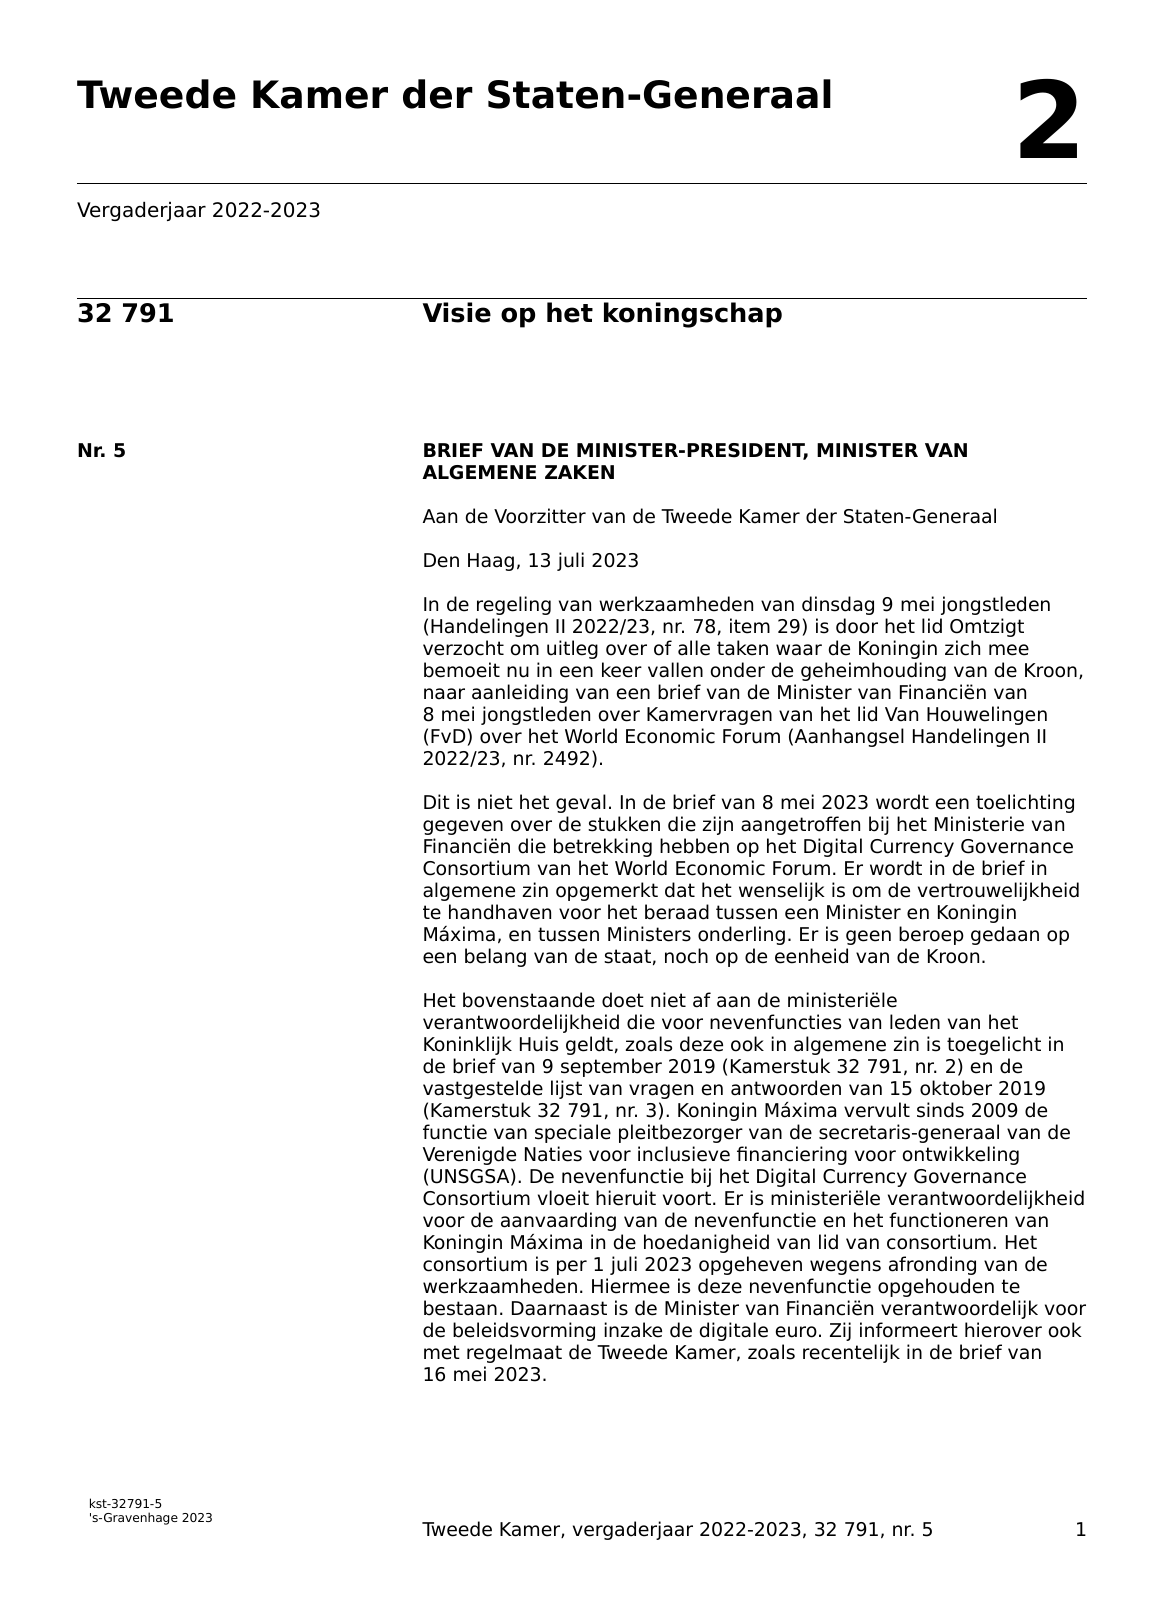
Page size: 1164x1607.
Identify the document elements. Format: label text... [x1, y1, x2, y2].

text kst-32791-5 [88, 1497, 323, 1511]
text Den Haag, 13 juli 2023 [422, 550, 1087, 572]
text In de regeling van werkzaamheden van dinsdag 9 mei jongstleden (Handelingen II 2022/23, nr. 78, item 29) is door het lid Omtzigt verzocht om uitleg over of alle taken waar de Koningin zich mee bemoeit nu in een keer vallen onder de geheimhouding van de Kroon, naar aanleiding van een brief van de Minister van Financiën van 8 mei jongstleden over Kamervragen van het lid Van Houwelingen (FvD) over het World Economic Forum (Aanhangsel Handelingen II 2022/23, nr. 2492). [422, 594, 1087, 770]
text Aan de Voorzitter van de Tweede Kamer der Staten-Generaal [422, 506, 1087, 528]
table_header 2 [886, 59, 1087, 183]
subtitle 32 791 Visie op het koningschap [77, 299, 1087, 329]
text Dit is niet het geval. In de brief van 8 mei 2023 wordt een toelichting gegeven over de stukken die zijn aangetroffen bij het Ministerie van Financiën die betrekking hebben op het Digital Currency Governance Consortium van het World Economic Forum. Er wordt in de brief in algemene zin opgemerkt dat het wenselijk is om de vertrouwelijkheid te handhaven voor het beraad tussen een Minister en Koningin Máxima, en tussen Ministers onderling. Er is geen beroep gedaan op een belang van de staat, noch op de eenheid van de Kroon. [422, 792, 1087, 968]
subtitle Nr. 5 BRIEF VAN DE MINISTER-PRESIDENT, MINISTER VAN ALGEMENE ZAKEN [77, 440, 1087, 484]
text Het bovenstaande doet niet af aan de ministeriële verantwoordelijkheid die voor nevenfuncties van leden van het Koninklijk Huis geldt, zoals deze ook in algemene zin is toegelicht in de brief van 9 september 2019 (Kamerstuk 32 791, nr. 2) en de vastgestelde lijst van vragen en antwoorden van 15 oktober 2019 (Kamerstuk 32 791, nr. 3). Koningin Máxima vervult sinds 2009 de functie van speciale pleitbezorger van de secretaris-generaal van de Verenigde Naties voor inclusieve financiering voor ontwikkeling (UNSGSA). De nevenfunctie bij het Digital Currency Governance Consortium vloeit hieruit voort. Er is ministeriële verantwoordelijkheid voor de aanvaarding van de nevenfunctie en het functioneren van Koningin Máxima in de hoedanigheid van lid van consortium. Het consortium is per 1 juli 2023 opgeheven wegens afronding van de werkzaamheden. Hiermee is deze nevenfunctie opgehouden te bestaan. Daarnaast is de Minister van Financiën verantwoordelijk voor de beleidsvorming inzake de digitale euro. Zij informeert hierover ook met regelmaat de Tweede Kamer, zoals recentelijk in de brief van 16 mei 2023. [422, 990, 1087, 1386]
text 's-Gravenhage 2023 [88, 1511, 323, 1525]
table_header Tweede Kamer der Staten-Generaal [77, 59, 886, 183]
table_cell Vergaderjaar 2022-2023 [77, 184, 1087, 298]
